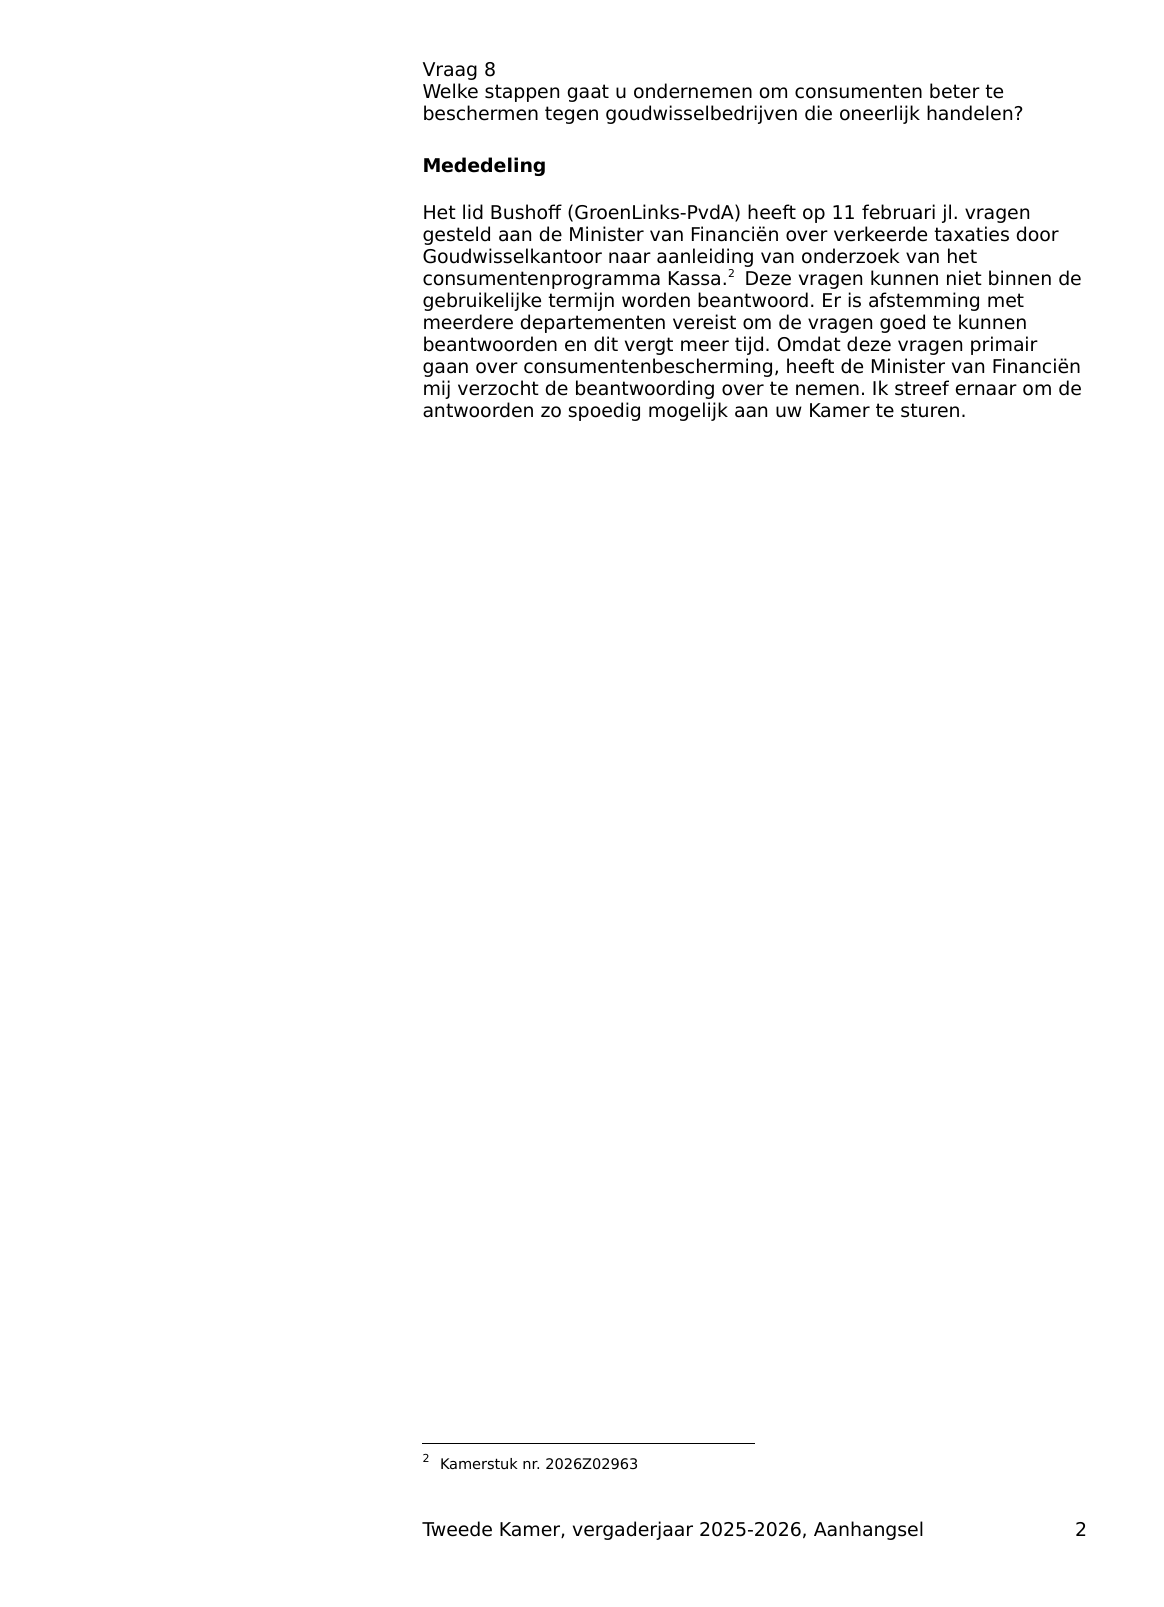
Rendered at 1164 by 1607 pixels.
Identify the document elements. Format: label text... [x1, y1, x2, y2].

text Vraag 8 [422, 59, 1087, 81]
text Kamerstuk nr. 2026Z02963 [422, 1452, 1087, 1474]
text Het lid Bushoff (GroenLinks-PvdA) heeft op 11 februari jl. vragen gesteld aan de Minister van Financiën over verkeerde taxaties door Goudwisselkantoor naar aanleiding van onderzoek van het consumentenprogramma Kassa. Deze vragen kunnen niet binnen de gebruikelijke termijn worden beantwoord. Er is afstemming met meerdere departementen vereist om de vragen goed te kunnen beantwoorden en dit vergt meer tijd. Omdat deze vragen primair gaan over consumentenbescherming, heeft de Minister van Financiën mij verzocht de beantwoording over te nemen. Ik streef ernaar om de antwoorden zo spoedig mogelijk aan uw Kamer te sturen. [422, 202, 1087, 422]
text Welke stappen gaat u ondernemen om consumenten beter te beschermen tegen goudwisselbedrijven die oneerlijk handelen? [422, 81, 1087, 125]
subtitle Mededeling [422, 155, 1087, 177]
